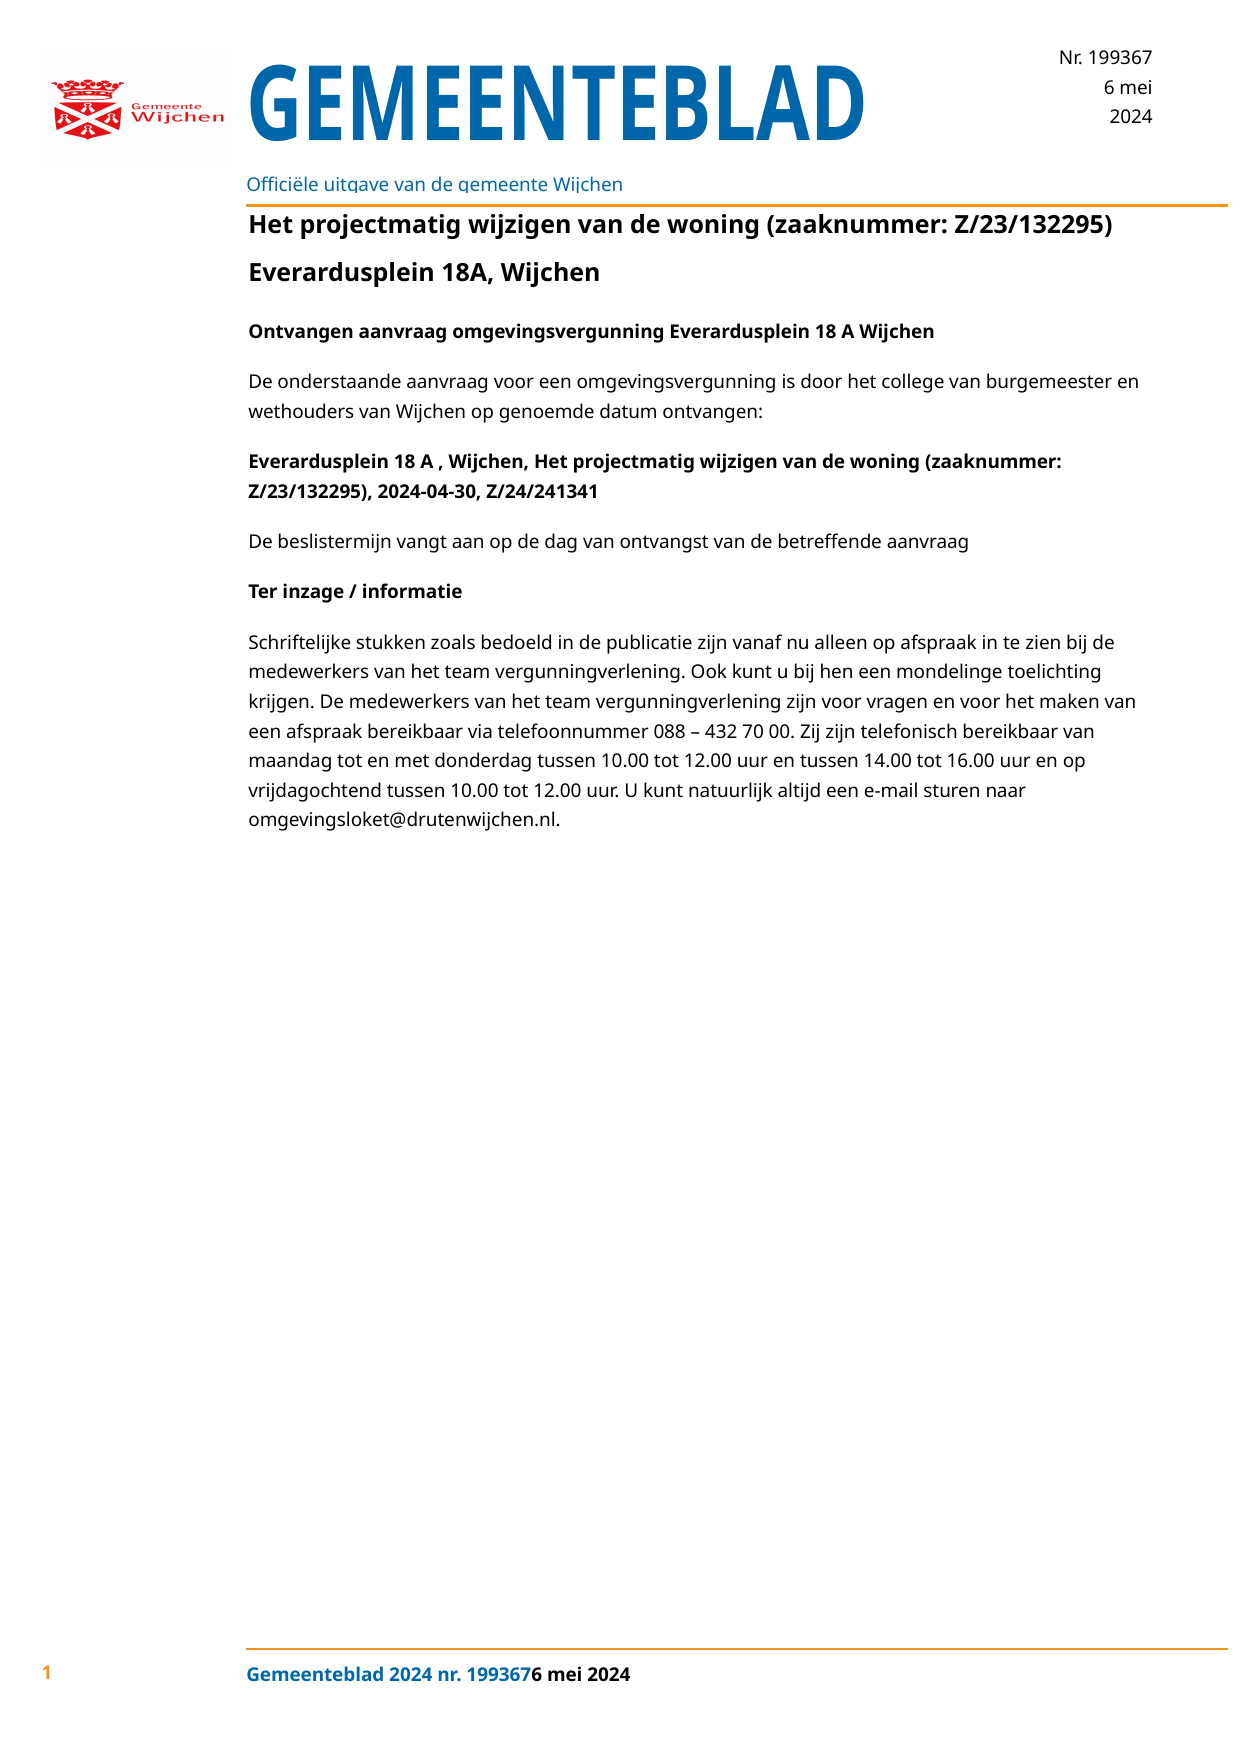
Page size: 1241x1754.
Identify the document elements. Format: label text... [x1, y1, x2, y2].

text Ontvangen aanvraag omgevingsvergunning Everardusplein 18 A Wijchen [248, 318, 1152, 344]
text Ter inzage / informatie [248, 579, 1152, 604]
text De onderstaande aanvraag voor een omgevingsvergunning is door het college van burgemeester en wethouders van Wijchen op genoemde datum ontvangen: [248, 368, 1152, 424]
text De beslistermijn vangt aan op de dag van ontvangst van de betreffende aanvraag [248, 528, 1152, 554]
text Schriftelijke stukken zoals bedoeld in de publicatie zijn vanaf nu alleen op afspraak in te zien bij de medewerkers van het team vergunningverlening. Ook kunt u bij hen een mondelinge toelichting krijgen. De medewerkers van het team vergunningverlening zijn voor vragen en voor het maken van een afspraak bereikbaar via telefoonnummer 088 – 432 70 00. Zij zijn telefonisch bereikbaar van maandag tot en met donderdag tussen 10.00 tot 12.00 uur en tussen 14.00 tot 16.00 uur en op vrijdagochtend tussen 10.00 tot 12.00 uur. U kunt natuurlijk altijd een e-mail sturen naar omgevingsloket@drutenwijchen.nl. [248, 629, 1152, 832]
picture [41, 47, 231, 172]
text Het projectmatig wijzigen van de woning (zaaknummer: Z/23/132295) Everardusplein 18A, Wijchen [248, 207, 1152, 288]
text Everardusplein 18 A , Wijchen, Het projectmatig wijzigen van de woning (zaaknummer: Z/23/132295), 2024-04-30, Z/24/241341 [248, 448, 1152, 504]
